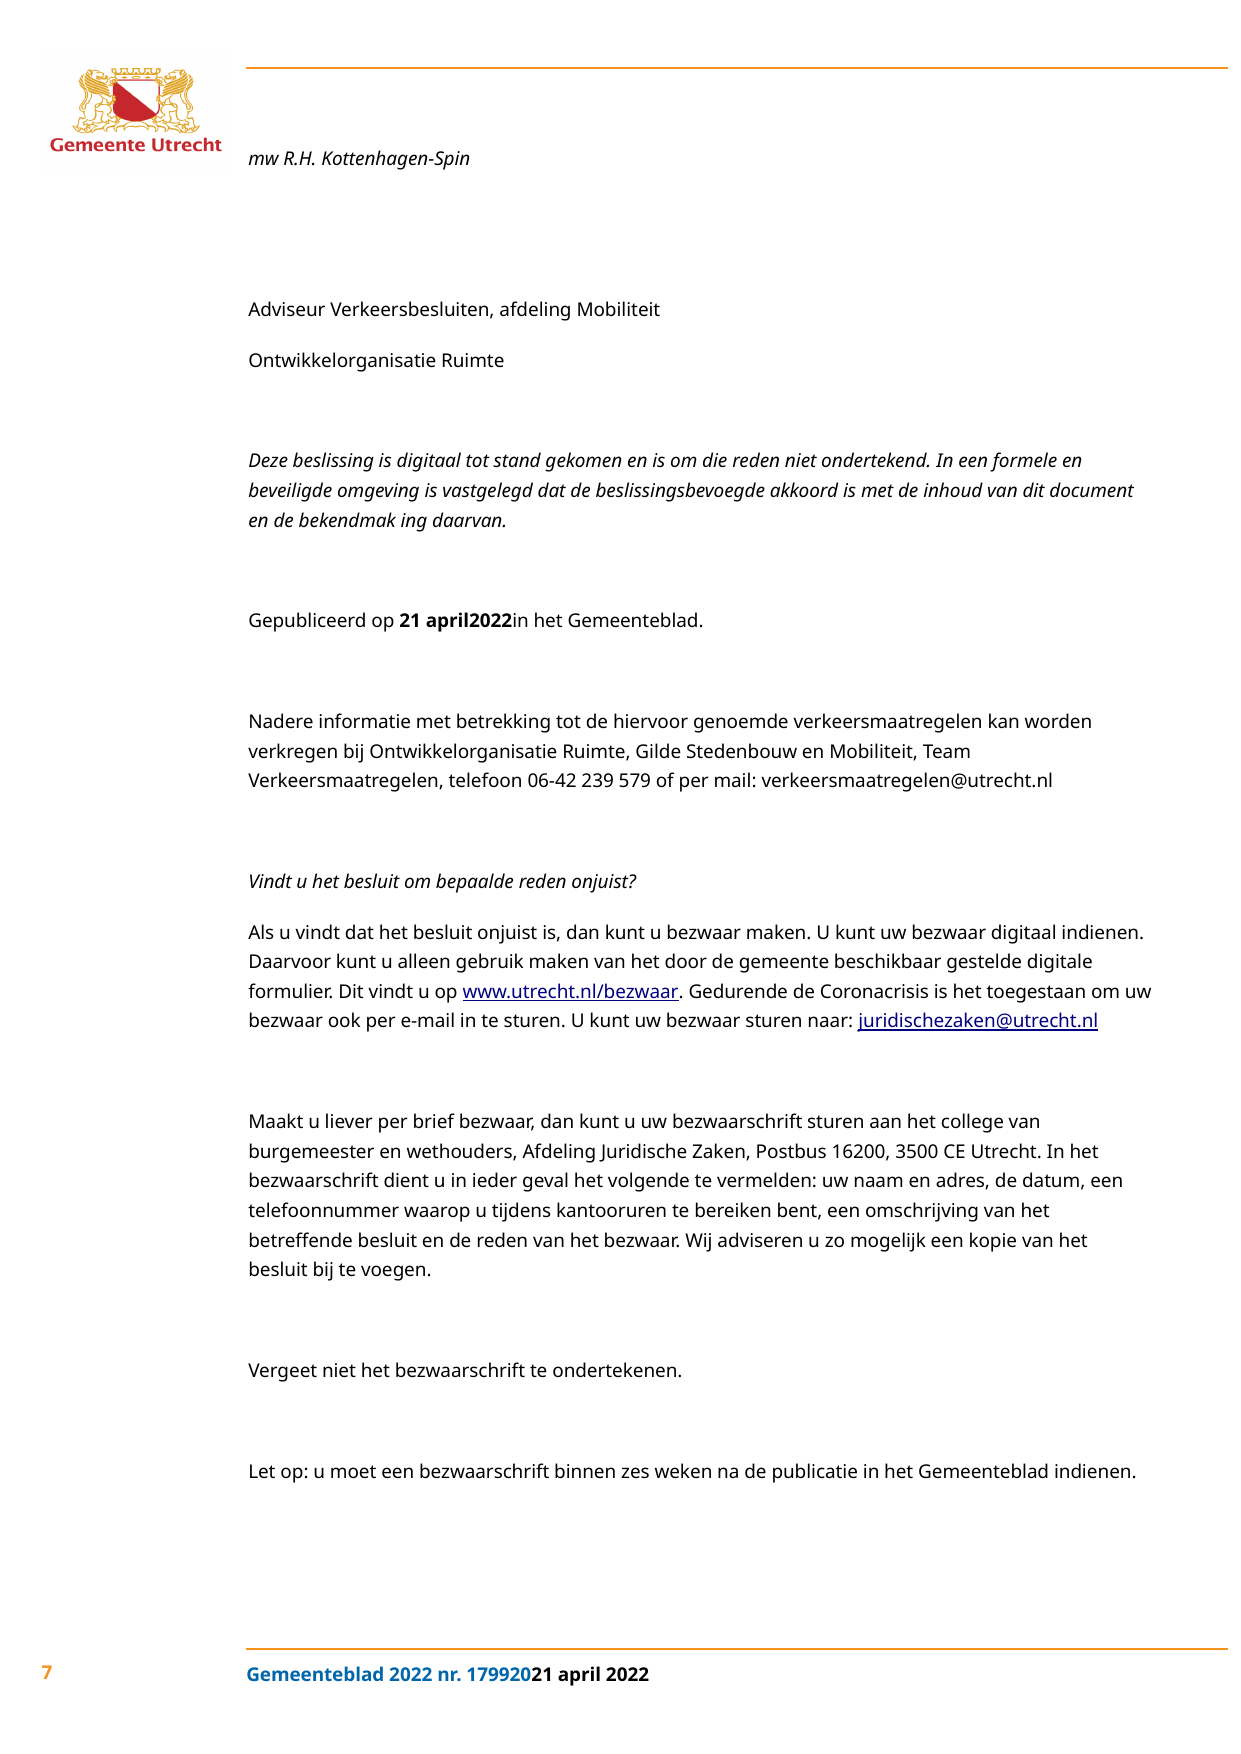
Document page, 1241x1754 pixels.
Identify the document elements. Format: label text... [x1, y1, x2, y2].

text Adviseur Verkeersbesluiten, afdeling Mobiliteit [248, 296, 1152, 322]
text Let op: u moet een bezwaarschrift binnen zes weken na de publicatie in het Gemeenteblad indienen. [248, 1458, 1152, 1484]
text Vindt u het besluit om bepaalde reden onjuist? [248, 868, 1152, 894]
text Maakt u liever per brief bezwaar, dan kunt u uw bezwaarschrift sturen aan het college van burgemeester en wethouders, Afdeling Juridische Zaken, Postbus 16200, 3500 CE Utrecht. In het bezwaarschrift dient u in ieder geval het volgende te vermelden: uw naam en adres, de datum, een telefoonnummer waarop u tijdens kantooruren te bereiken bent, een omschrijving van het betreffende besluit en de reden van het bezwaar. Wij adviseren u zo mogelijk een kopie van het besluit bij te voegen. [248, 1108, 1152, 1282]
text Vergeet niet het bezwaarschrift te ondertekenen. [248, 1357, 1152, 1383]
text Als u vindt dat het besluit onjuist is, dan kunt u bezwaar maken. U kunt uw bezwaar digitaal indienen. Daarvoor kunt u alleen gebruik maken van het door de gemeente beschikbaar gestelde digitale formulier. Dit vindt u op www.utrecht.nl/bezwaar. Gedurende de Coronacrisis is het toegestaan om uw bezwaar ook per e-mail in te sturen. U kunt uw bezwaar sturen naar: juridischezaken@utrecht.nl [248, 919, 1152, 1033]
text Nadere informatie met betrekking tot de hiervoor genoemde verkeersmaatregelen kan worden verkregen bij Ontwikkelorganisatie Ruimte, Gilde Stedenbouw en Mobiliteit, Team Verkeersmaatregelen, telefoon 06-42 239 579 of per mail: verkeersmaatregelen@utrecht.nl [248, 708, 1152, 793]
text Deze beslissing is digitaal tot stand gekomen en is om die reden niet ondertekend. In een formele en beveiligde omgeving is vastgelegd dat de beslissingsbevoegde akkoord is met de inhoud van dit document en de bekendmak ing daarvan. [248, 448, 1152, 533]
text Ontwikkelorganisatie Ruimte [248, 347, 1152, 373]
text mw R.H. Kottenhagen-Spin [248, 145, 1152, 171]
text Gepubliceerd op 21 april2022in het Gemeenteblad. [248, 608, 1152, 633]
picture [41, 47, 231, 172]
